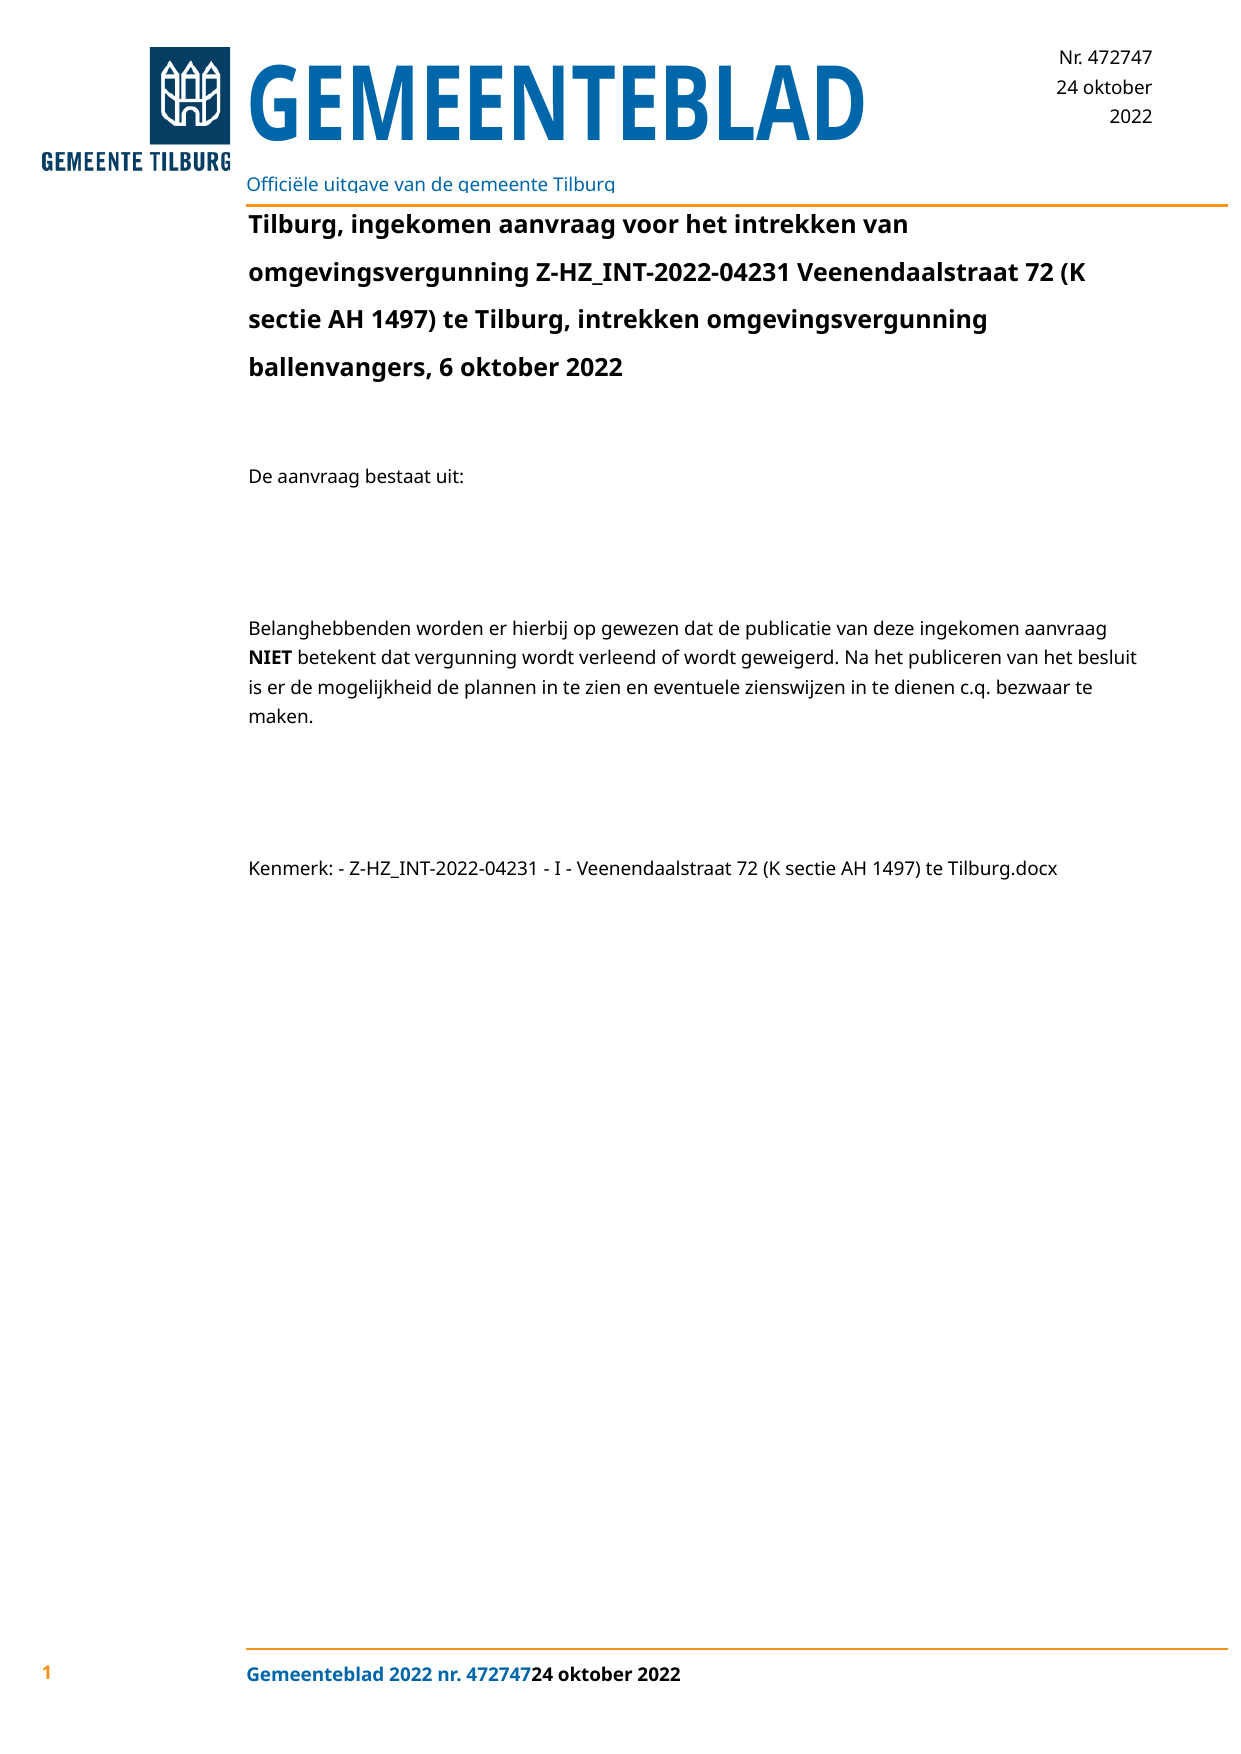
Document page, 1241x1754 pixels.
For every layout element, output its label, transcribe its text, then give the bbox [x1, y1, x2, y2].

text De aanvraag bestaat uit: [248, 463, 1152, 489]
text Belanghebbenden worden er hierbij op gewezen dat de publicatie van deze ingekomen aanvraag NIET betekent dat vergunning wordt verleend of wordt geweigerd. Na het publiceren van het besluit is er de mogelijkheid de plannen in te zien en eventuele zienswijzen in te dienen c.q. bezwaar te maken. [248, 615, 1152, 729]
text Tilburg, ingekomen aanvraag voor het intrekken van omgevingsvergunning Z-HZ_INT-2022-04231 Veenendaalstraat 72 (K sectie AH 1497) te Tilburg, intrekken omgevingsvergunning ballenvangers, 6 oktober 2022 [248, 207, 1152, 384]
text Kenmerk: - Z-HZ_INT-2022-04231 - I - Veenendaalstraat 72 (K sectie AH 1497) te Tilburg.docx [248, 855, 1152, 881]
picture [41, 47, 231, 172]
